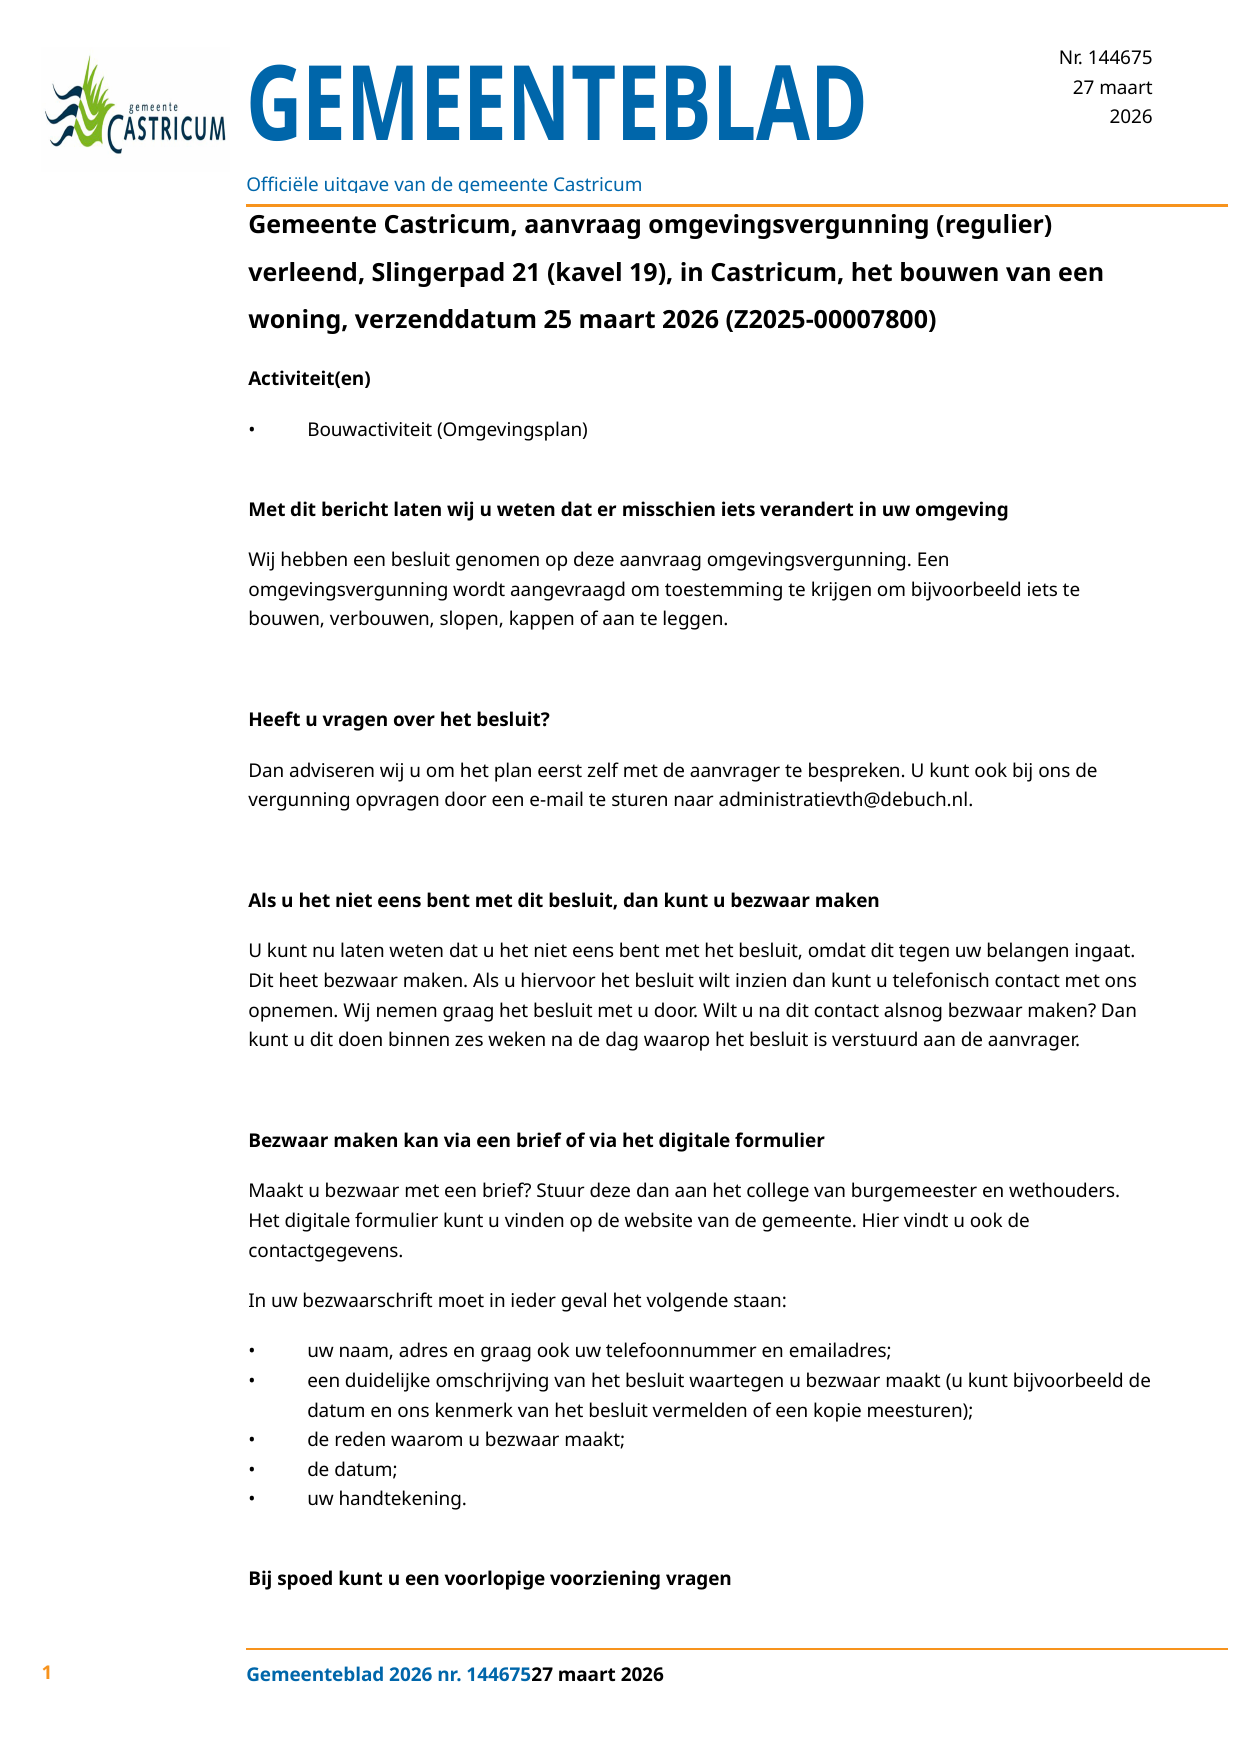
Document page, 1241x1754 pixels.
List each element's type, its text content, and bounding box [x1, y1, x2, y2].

list uw handtekening. [248, 1486, 1152, 1511]
text Bij spoed kunt u een voorlopige voorziening vragen [248, 1566, 1152, 1591]
list de datum; [248, 1456, 1152, 1482]
list Bouwactiviteit (Omgevingsplan) [248, 416, 1152, 442]
text Dan adviseren wij u om het plan eerst zelf met de aanvrager te bespreken. U kunt ook bij ons de vergunning opvragen door een e-mail te sturen naar administratievth@debuch.nl. [248, 757, 1152, 812]
text U kunt nu laten weten dat u het niet eens bent met het besluit, omdat dit tegen uw belangen ingaat. Dit heet bezwaar maken. Als u hiervoor het besluit wilt inzien dan kunt u telefonisch contact met ons opnemen. Wij nemen graag het besluit met u door. Wilt u na dit contact alsnog bezwaar maken? Dan kunt u dit doen binnen zes weken na de dag waarop het besluit is verstuurd aan de aanvrager. [248, 938, 1152, 1052]
text Bezwaar maken kan via een brief of via het digitale formulier [248, 1127, 1152, 1153]
text Gemeente Castricum, aanvraag omgevingsvergunning (regulier) verleend, Slingerpad 21 (kavel 19), in Castricum, het bouwen van een woning, verzenddatum 25 maart 2026 (Z2025-00007800) [248, 207, 1152, 336]
text Met dit bericht laten wij u weten dat er misschien iets verandert in uw omgeving [248, 496, 1152, 522]
text Maakt u bezwaar met een brief? Stuur deze dan aan het college van burgemeester en wethouders. Het digitale formulier kunt u vinden op de website van de gemeente. Hier vindt u ook de contactgegevens. [248, 1178, 1152, 1262]
text Activiteit(en) [248, 366, 1152, 391]
list de reden waarom u bezwaar maakt; [248, 1426, 1152, 1452]
list uw naam, adres en graag ook uw telefoonnummer en emailadres; [248, 1338, 1152, 1363]
text Heeft u vragen over het besluit? [248, 706, 1152, 732]
text Wij hebben een besluit genomen op deze aanvraag omgevingsvergunning. Een omgevingsvergunning wordt aangevraagd om toestemming te krijgen om bijvoorbeeld iets te bouwen, verbouwen, slopen, kappen of aan te leggen. [248, 546, 1152, 631]
picture [41, 47, 231, 172]
text In uw bezwaarschrift moet in ieder geval het volgende staan: [248, 1287, 1152, 1313]
list een duidelijke omschrijving van het besluit waartegen u bezwaar maakt (u kunt bijvoorbeeld de datum en ons kenmerk van het besluit vermelden of een kopie meesturen); [248, 1367, 1152, 1422]
text Als u het niet eens bent met dit besluit, dan kunt u bezwaar maken [248, 887, 1152, 913]
